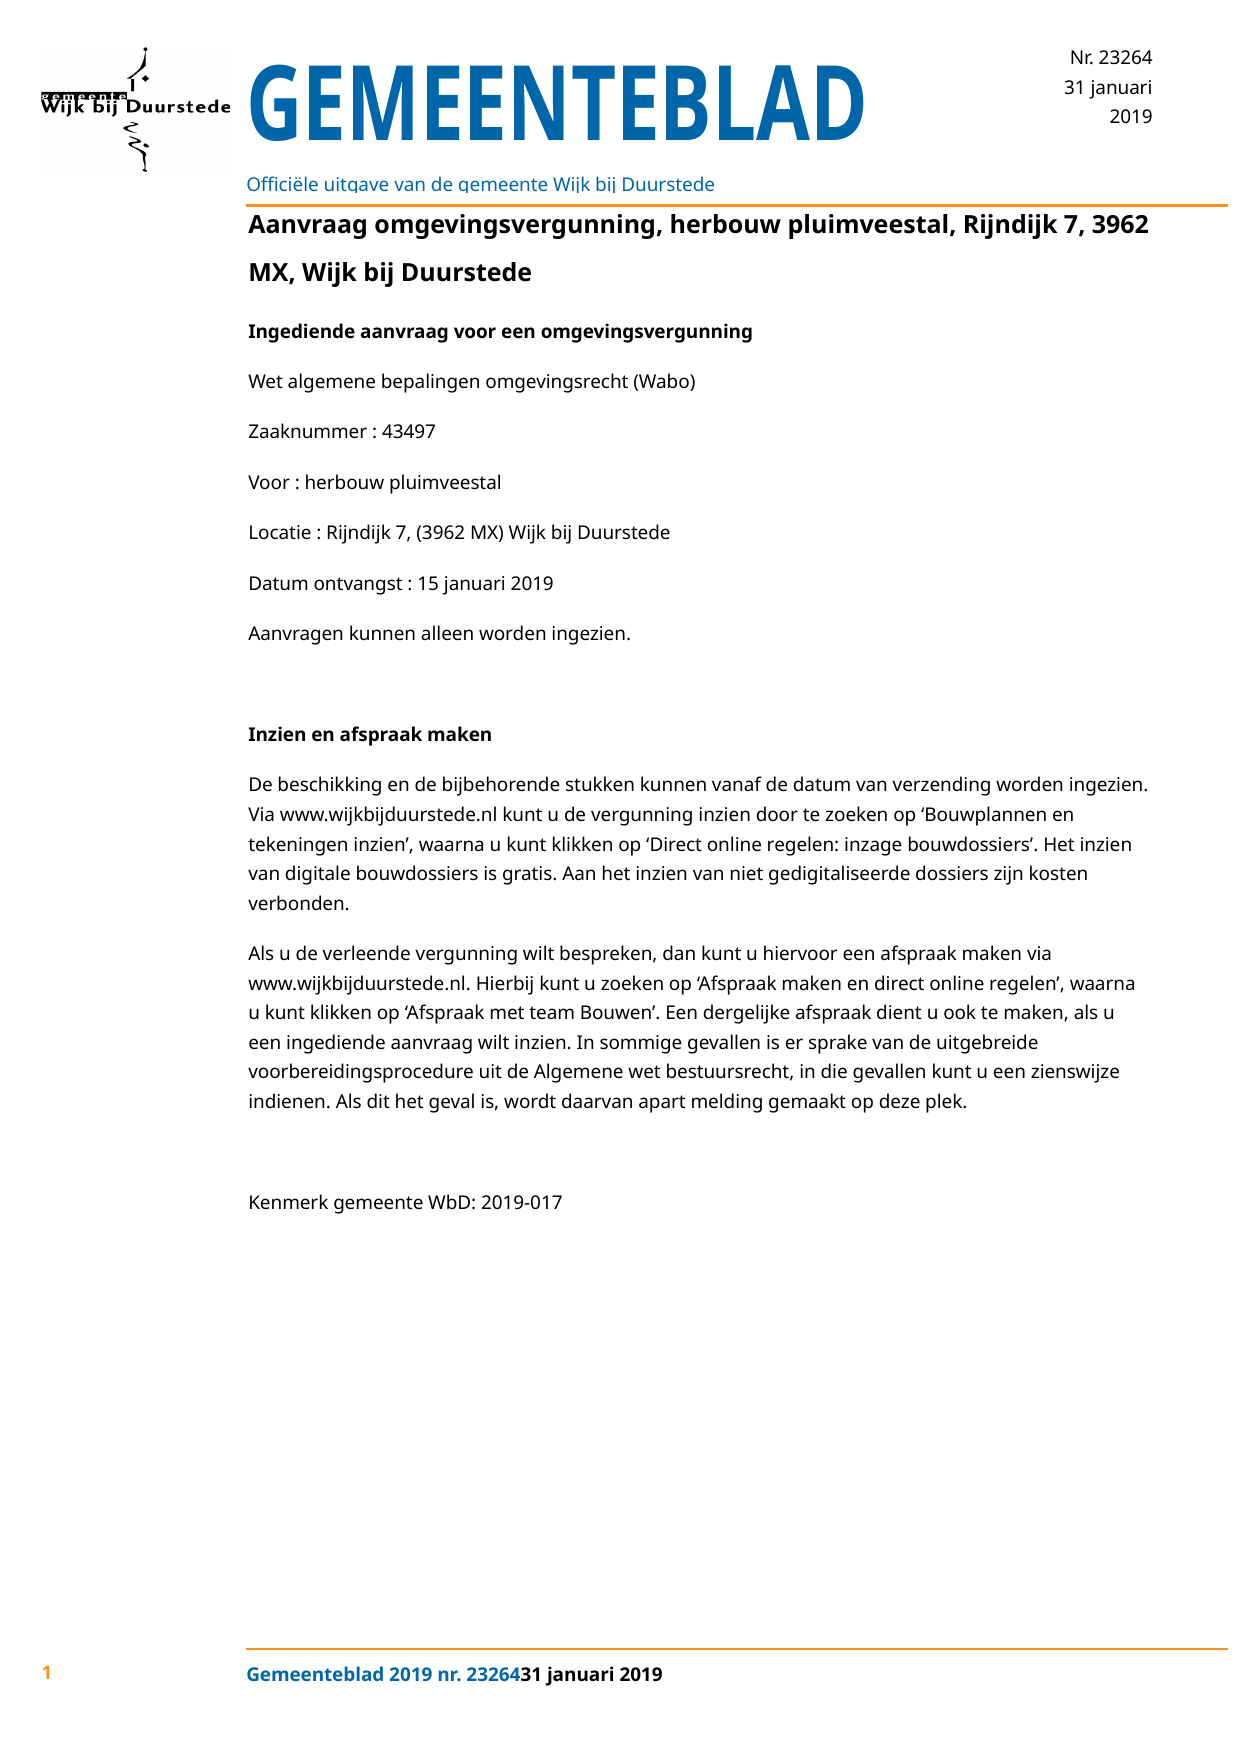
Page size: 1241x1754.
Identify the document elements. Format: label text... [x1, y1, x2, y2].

text Wet algemene bepalingen omgevingsrecht (Wabo) [248, 368, 1152, 394]
text Locatie : Rijndijk 7, (3962 MX) Wijk bij Duurstede [248, 519, 1152, 545]
text Inzien en afspraak maken [248, 721, 1152, 747]
text Aanvragen kunnen alleen worden ingezien. [248, 620, 1152, 646]
text Datum ontvangst : 15 januari 2019 [248, 570, 1152, 596]
text De beschikking en de bijbehorende stukken kunnen vanaf de datum van verzending worden ingezien. Via www.wijkbijduurstede.nl kunt u de vergunning inzien door te zoeken op ‘Bouwplannen en tekeningen inzien’, waarna u kunt klikken op ‘Direct online regelen: inzage bouwdossiers’. Het inzien van digitale bouwdossiers is gratis. Aan het inzien van niet gedigitaliseerde dossiers zijn kosten verbonden. [248, 772, 1152, 916]
text Voor : herbouw pluimveestal [248, 469, 1152, 495]
text Zaaknummer : 43497 [248, 419, 1152, 444]
text Ingediende aanvraag voor een omgevingsvergunning [248, 318, 1152, 344]
picture [41, 47, 231, 172]
text Als u de verleende vergunning wilt bespreken, dan kunt u hiervoor een afspraak maken via www.wijkbijduurstede.nl. Hierbij kunt u zoeken op ‘Afspraak maken en direct online regelen’, waarna u kunt klikken op ‘Afspraak met team Bouwen’. Een dergelijke afspraak dient u ook te maken, als u een ingediende aanvraag wilt inzien. In sommige gevallen is er sprake van de uitgebreide voorbereidingsprocedure uit de Algemene wet bestuursrecht, in die gevallen kunt u een zienswijze indienen. Als dit het geval is, wordt daarvan apart melding gemaakt op deze plek. [248, 940, 1152, 1114]
text Kenmerk gemeente WbD: 2019-017 [248, 1189, 1152, 1215]
text Aanvraag omgevingsvergunning, herbouw pluimveestal, Rijndijk 7, 3962 MX, Wijk bij Duurstede [248, 207, 1152, 288]
